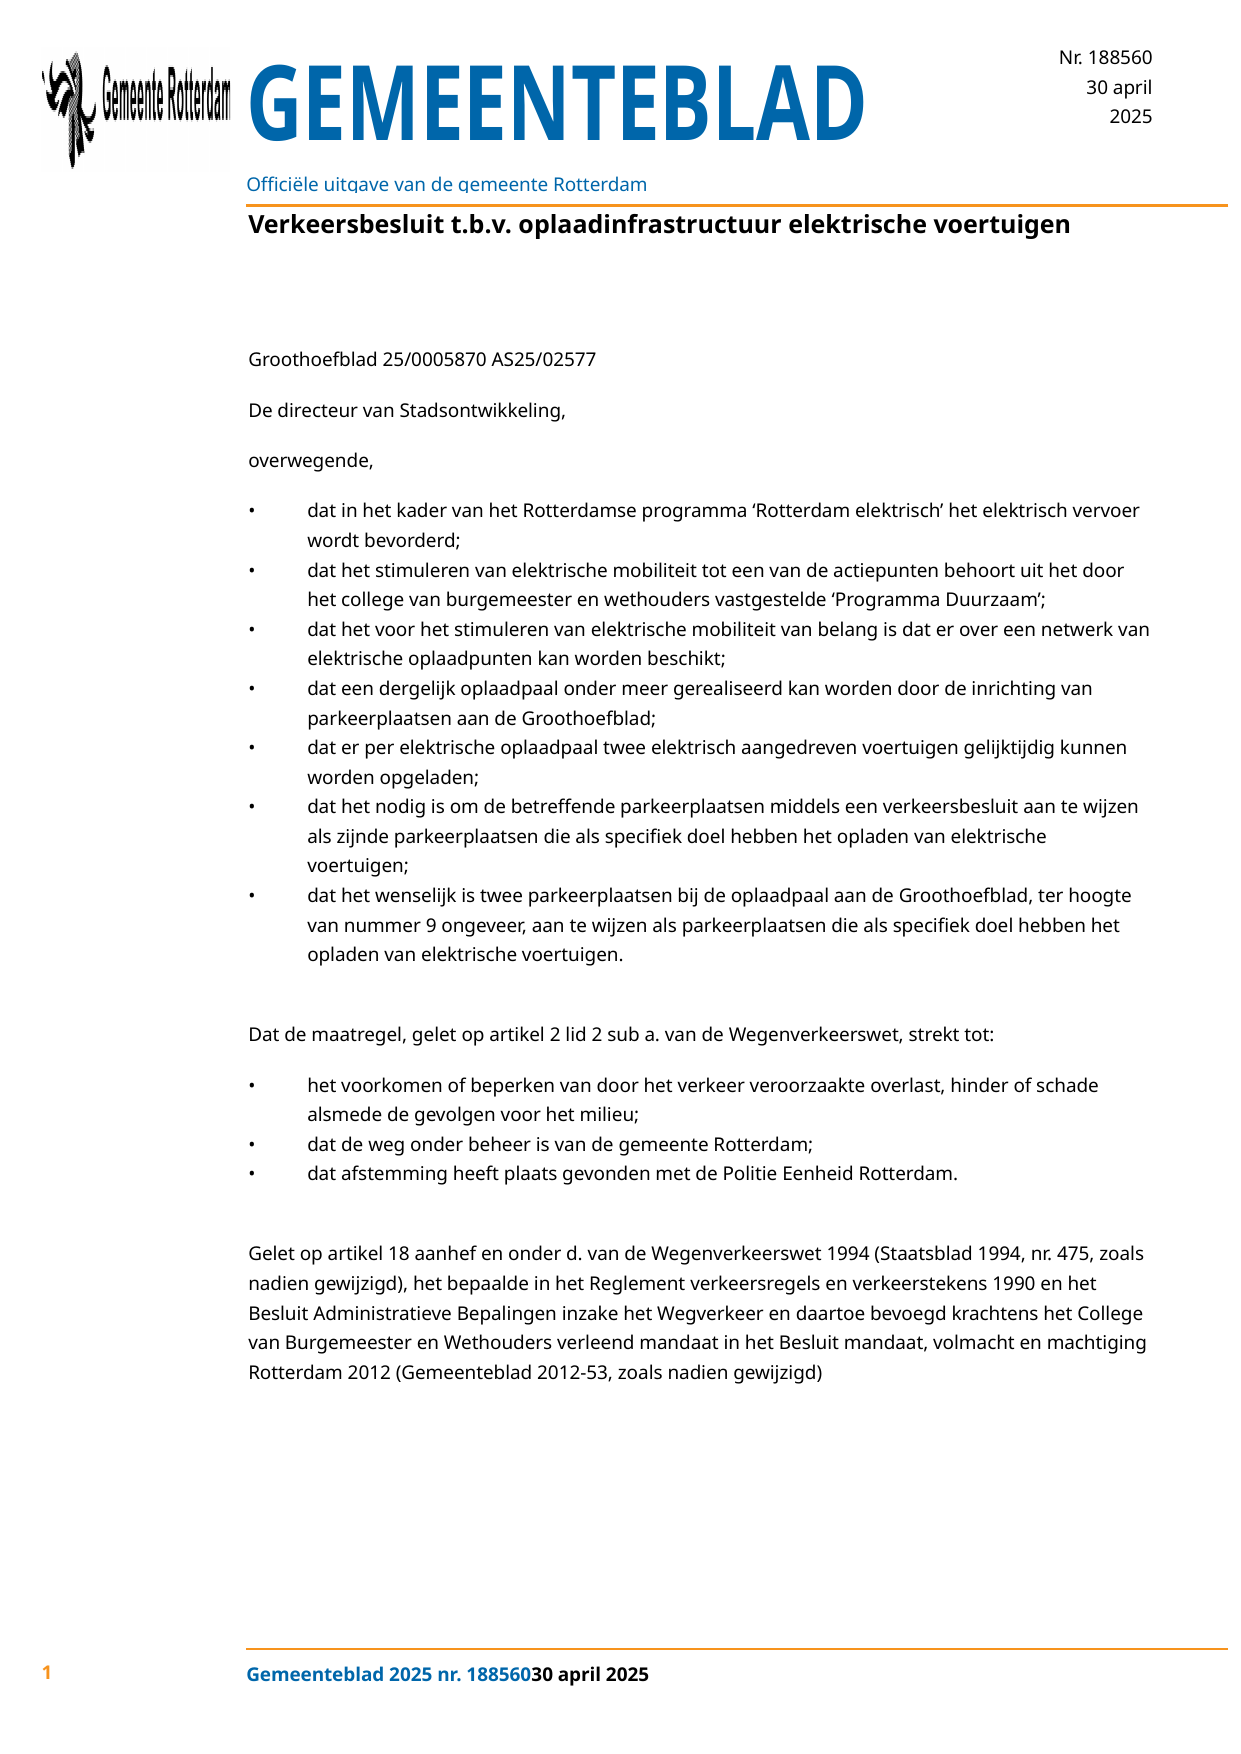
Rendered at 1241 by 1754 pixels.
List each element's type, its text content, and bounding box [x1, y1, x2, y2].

text Verkeersbesluit t.b.v. oplaadinfrastructuur elektrische voertuigen [248, 207, 1152, 241]
list dat het voor het stimuleren van elektrische mobiliteit van belang is dat er over een netwerk van elektrische oplaadpunten kan worden beschikt; [248, 616, 1152, 671]
text Dat de maatregel, gelet op artikel 2 lid 2 sub a. van de Wegenverkeerswet, strekt tot: [248, 1021, 1152, 1047]
list het voorkomen of beperken van door het verkeer veroorzaakte overlast, hinder of schade alsmede de gevolgen voor het milieu; [248, 1072, 1152, 1127]
text Gelet op artikel 18 aanhef en onder d. van de Wegenverkeerswet 1994 (Staatsblad 1994, nr. 475, zoals nadien gewijzigd), het bepaalde in het Reglement verkeersregels en verkeerstekens 1990 en het Besluit Administratieve Bepalingen inzake het Wegverkeer en daartoe bevoegd krachtens het College van Burgemeester en Wethouders verleend mandaat in het Besluit mandaat, volmacht en machtiging Rotterdam 2012 (Gemeenteblad 2012-53, zoals nadien gewijzigd) [248, 1241, 1152, 1385]
list dat afstemming heeft plaats gevonden met de Politie Eenheid Rotterdam. [248, 1161, 1152, 1186]
list dat een dergelijk oplaadpaal onder meer gerealiseerd kan worden door de inrichting van parkeerplaatsen aan de Groothoefblad; [248, 675, 1152, 731]
list dat het nodig is om de betreffende parkeerplaatsen middels een verkeersbesluit aan te wijzen als zijnde parkeerplaatsen die als specifiek doel hebben het opladen van elektrische voertuigen; [248, 793, 1152, 878]
list dat in het kader van het Rotterdamse programma ‘Rotterdam elektrisch’ het elektrisch vervoer wordt bevorderd; [248, 498, 1152, 553]
text overwegende, [248, 447, 1152, 473]
picture [41, 47, 231, 172]
list dat het stimuleren van elektrische mobiliteit tot een van de actiepunten behoort uit het door het college van burgemeester en wethouders vastgestelde ‘Programma Duurzaam’; [248, 557, 1152, 612]
list dat de weg onder beheer is van de gemeente Rotterdam; [248, 1131, 1152, 1157]
text Groothoefblad 25/0005870 AS25/02577 [248, 346, 1152, 372]
text De directeur van Stadsontwikkeling, [248, 397, 1152, 423]
list dat het wenselijk is twee parkeerplaatsen bij de oplaadpaal aan de Groothoefblad, ter hoogte van nummer 9 ongeveer, aan te wijzen als parkeerplaatsen die als specifiek doel hebben het opladen van elektrische voertuigen. [248, 882, 1152, 967]
list dat er per elektrische oplaadpaal twee elektrisch aangedreven voertuigen gelijktijdig kunnen worden opgeladen; [248, 734, 1152, 790]
